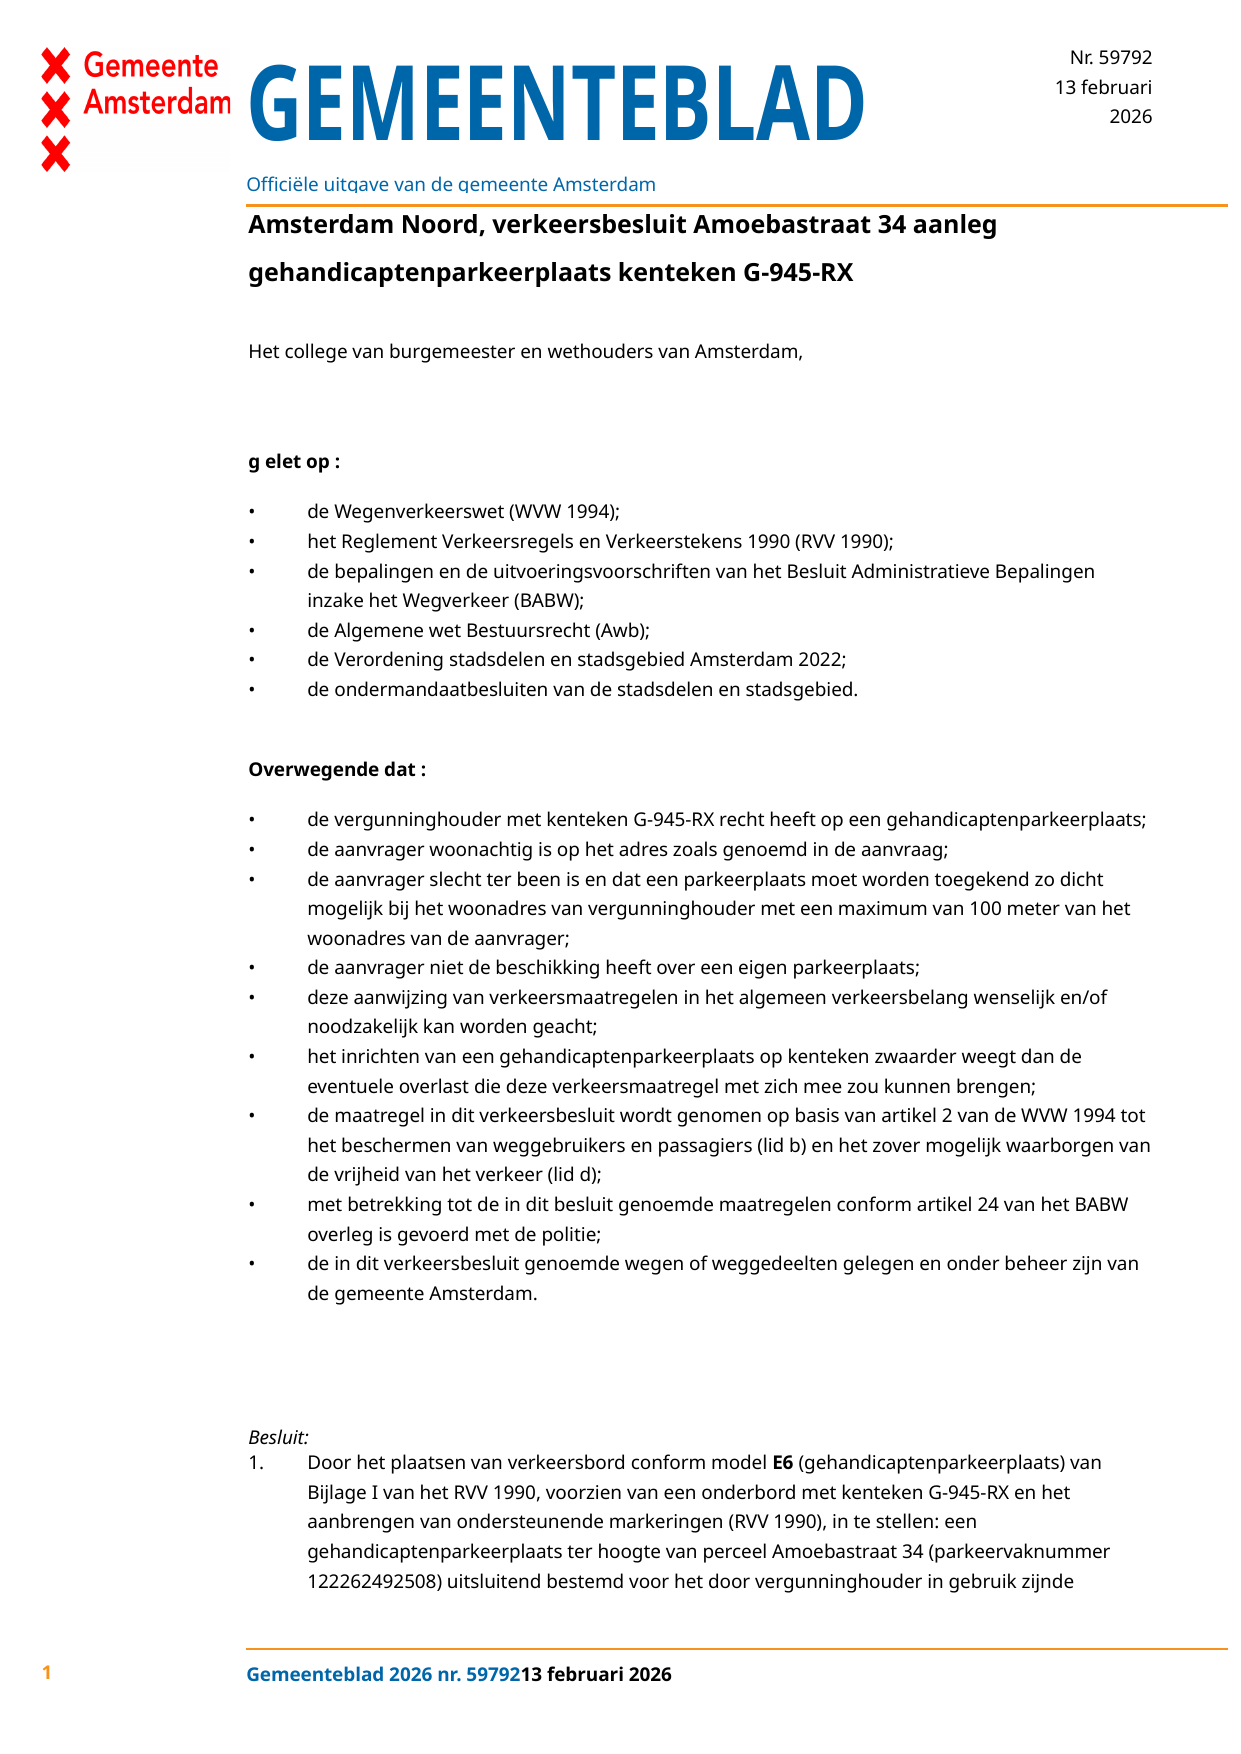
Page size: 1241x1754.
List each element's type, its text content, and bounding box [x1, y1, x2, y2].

text g elet op : [248, 448, 1152, 474]
list de aanvrager woonachtig is op het adres zoals genoemd in de aanvraag; [248, 836, 1152, 862]
list deze aanwijzing van verkeersmaatregelen in het algemeen verkeersbelang wenselijk en/of noodzakelijk kan worden geacht; [248, 984, 1152, 1039]
list het inrichten van een gehandicaptenparkeerplaats op kenteken zwaarder weegt dan de eventuele overlast die deze verkeersmaatregel met zich mee zou kunnen brengen; [248, 1043, 1152, 1098]
list de Wegenverkeerswet (WVW 1994); [248, 499, 1152, 524]
list de aanvrager slecht ter been is en dat een parkeerplaats moet worden toegekend zo dicht mogelijk bij het woonadres van vergunninghouder met een maximum van 100 meter van het woonadres van de aanvrager; [248, 866, 1152, 951]
picture [41, 47, 231, 172]
list de Algemene wet Bestuursrecht (Awb); [248, 617, 1152, 643]
list de bepalingen en de uitvoeringsvoorschriften van het Besluit Administratieve Bepalingen inzake het Wegverkeer (BABW); [248, 558, 1152, 613]
list de aanvrager niet de beschikking heeft over een eigen parkeerplaats; [248, 954, 1152, 980]
text Overwegende dat : [248, 756, 1152, 782]
list de in dit verkeersbesluit genoemde wegen of weggedeelten gelegen en onder beheer zijn van de gemeente Amsterdam. [248, 1250, 1152, 1306]
list Door het plaatsen van verkeersbord conform model E6 (gehandicaptenparkeerplaats) van Bijlage I van het RVV 1990, voorzien van een onderbord met kenteken G-945-RX en het aanbrengen van ondersteunende markeringen (RVV 1990), in te stellen: een gehandicaptenparkeerplaats ter hoogte van perceel Amoebastraat 34 (parkeervaknummer 122262492508) uitsluitend bestemd voor het door vergunninghouder in gebruik zijnde [248, 1449, 1152, 1594]
text Amsterdam Noord, verkeersbesluit Amoebastraat 34 aanleg gehandicaptenparkeerplaats kenteken G-945-RX [248, 207, 1152, 288]
list de vergunninghouder met kenteken G-945-RX recht heeft op een gehandicaptenparkeerplaats; [248, 807, 1152, 832]
list de maatregel in dit verkeersbesluit wordt genomen op basis van artikel 2 van de WVW 1994 tot het beschermen van weggebruikers en passagiers (lid b) en het zover mogelijk waarborgen van de vrijheid van het verkeer (lid d); [248, 1102, 1152, 1187]
text Het college van burgemeester en wethouders van Amsterdam, [248, 339, 1152, 364]
text Besluit: [248, 1424, 1152, 1449]
list met betrekking tot de in dit besluit genoemde maatregelen conform artikel 24 van het BABW overleg is gevoerd met de politie; [248, 1191, 1152, 1246]
list de Verordening stadsdelen en stadsgebied Amsterdam 2022; [248, 647, 1152, 672]
list het Reglement Verkeersregels en Verkeerstekens 1990 (RVV 1990); [248, 528, 1152, 554]
list de ondermandaatbesluiten van de stadsdelen en stadsgebied. [248, 676, 1152, 702]
